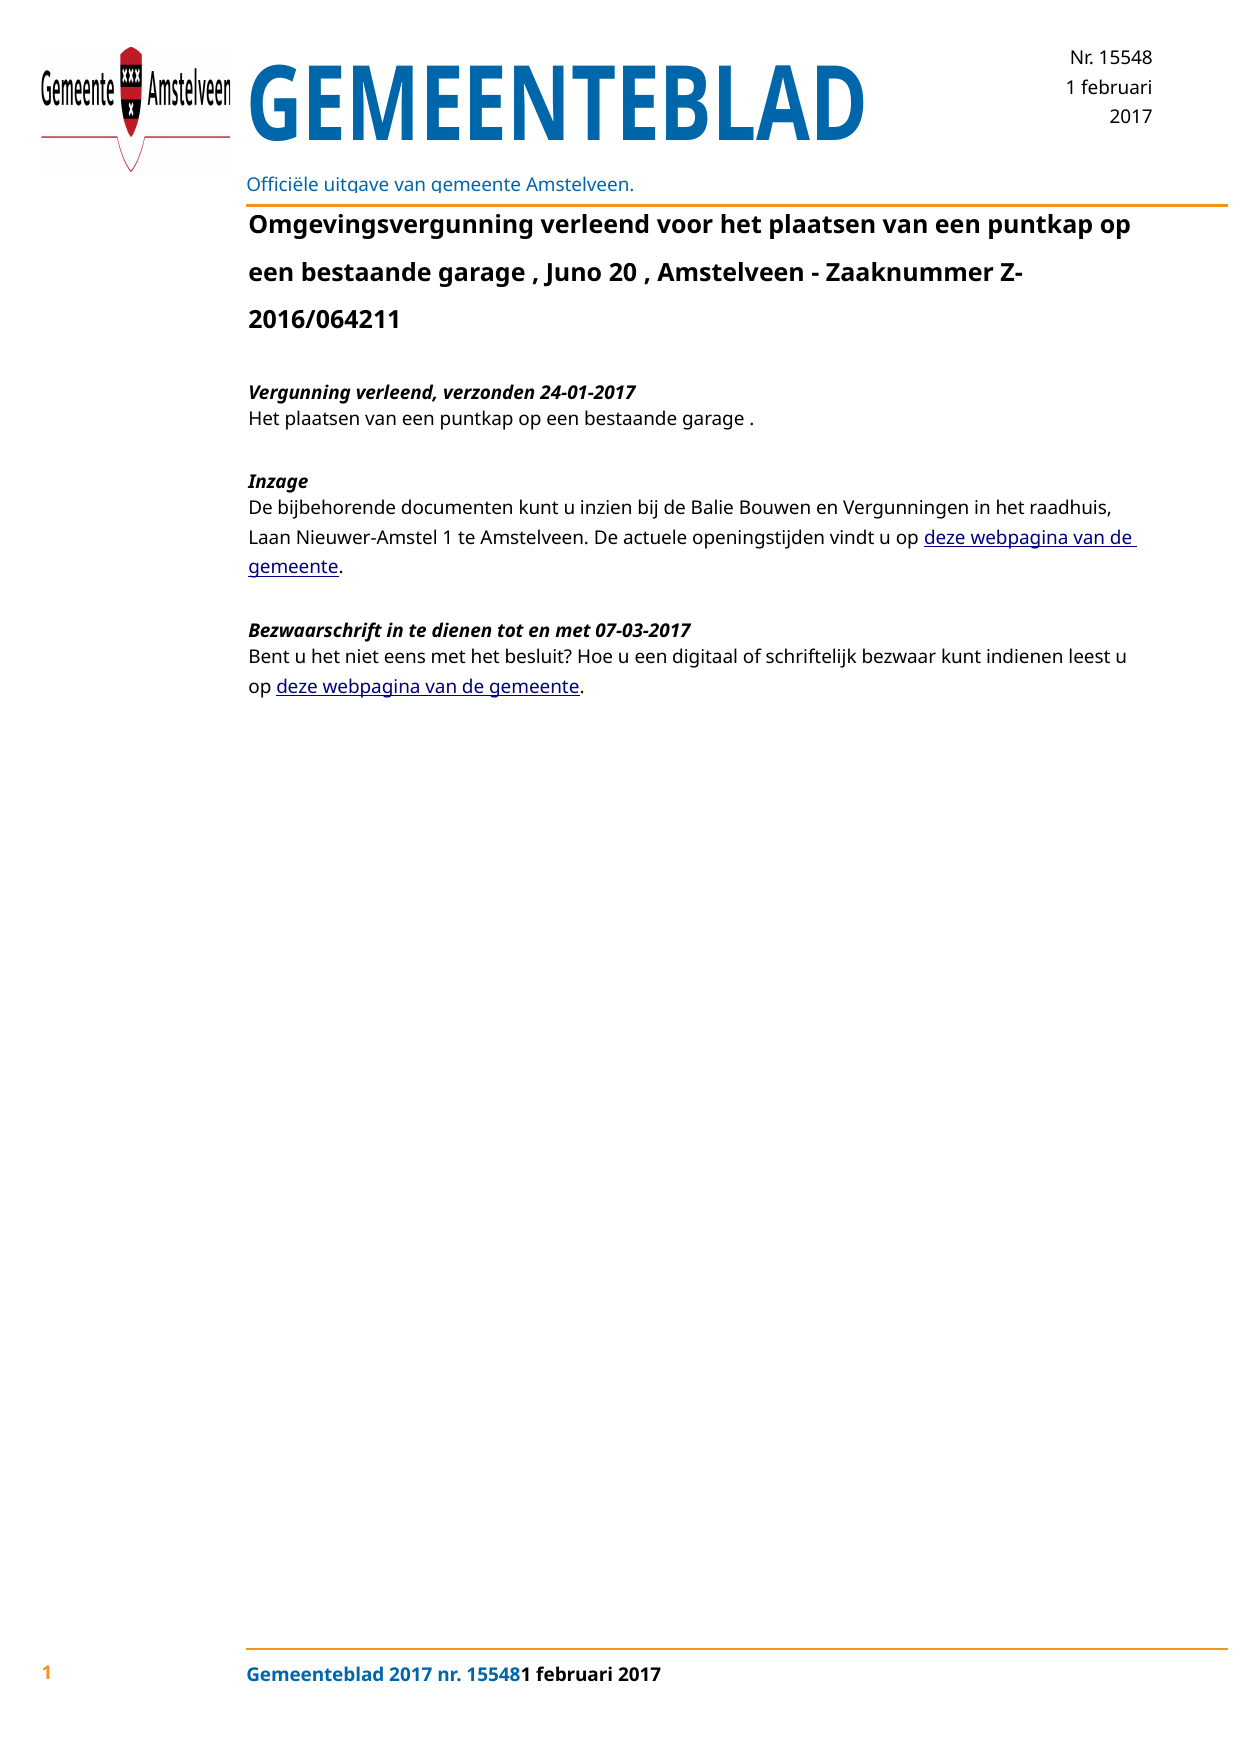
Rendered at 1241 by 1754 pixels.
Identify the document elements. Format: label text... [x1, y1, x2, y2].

picture [41, 47, 231, 172]
text Bezwaarschrift in te dienen tot en met 07-03-2017 [248, 618, 1152, 643]
text Omgevingsvergunning verleend voor het plaatsen van een puntkap op een bestaande garage , Juno 20 , Amstelveen - Zaaknummer Z-2016/064211 [248, 207, 1152, 336]
text Inzage [248, 469, 1152, 494]
text Het plaatsen van een puntkap op een bestaande garage . [248, 405, 1152, 431]
text Bent u het niet eens met het besluit? Hoe u een digitaal of schriftelijk bezwaar kunt indienen leest u op deze webpagina van de gemeente. [248, 643, 1152, 699]
text De bijbehorende documenten kunt u inzien bij de Balie Bouwen en Vergunningen in het raadhuis, Laan Nieuwer-Amstel 1 te Amstelveen. De actuele openingstijden vindt u op deze webpagina van de gemeente. [248, 494, 1152, 579]
text Vergunning verleend, verzonden 24-01-2017 [248, 379, 1152, 405]
